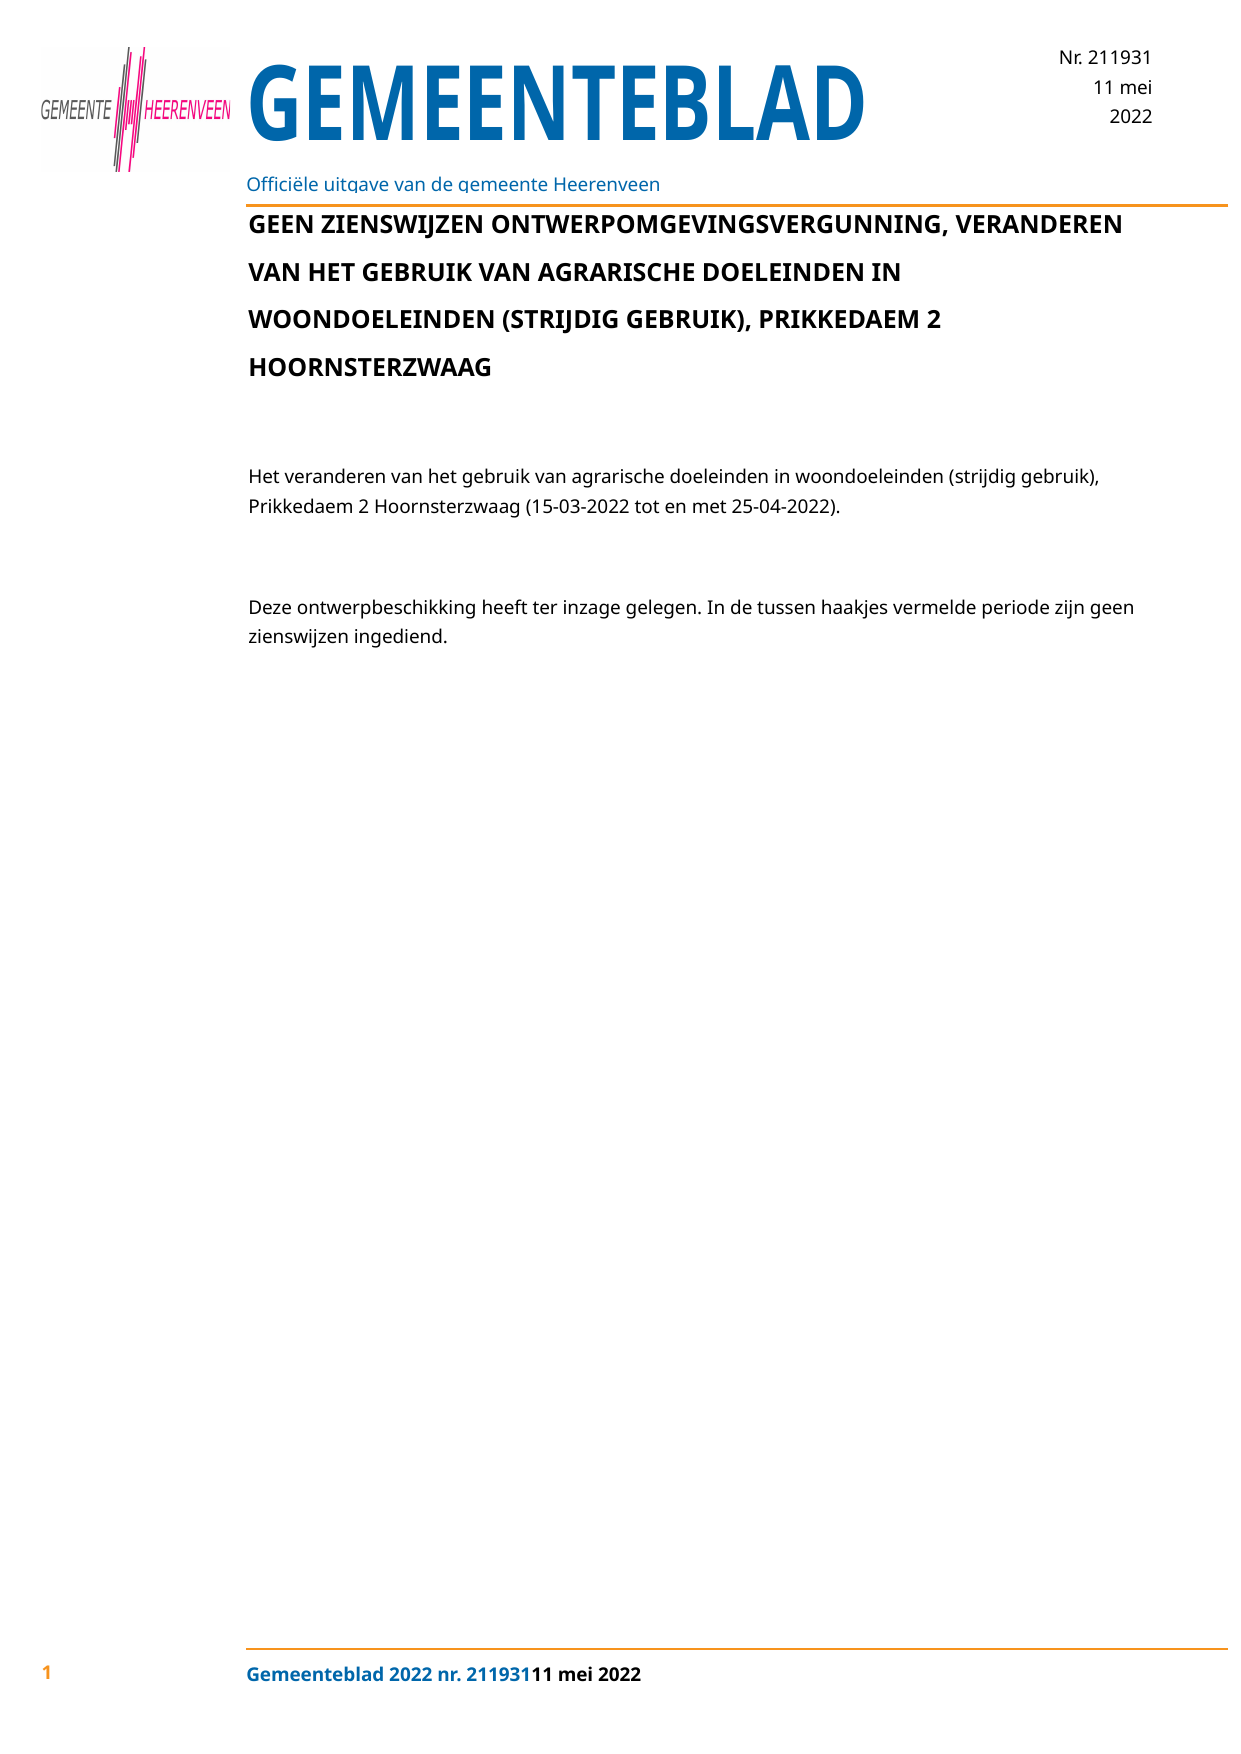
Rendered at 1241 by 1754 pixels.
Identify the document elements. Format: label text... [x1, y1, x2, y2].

picture [41, 47, 231, 172]
text Het veranderen van het gebruik van agrarische doeleinden in woondoeleinden (strijdig gebruik), Prikkedaem 2 Hoornsterzwaag (15-03-2022 tot en met 25-04-2022). [248, 463, 1152, 519]
text Deze ontwerpbeschikking heeft ter inzage gelegen. In de tussen haakjes vermelde periode zijn geen zienswijzen ingediend. [248, 594, 1152, 649]
text GEEN ZIENSWIJZEN ONTWERPOMGEVINGSVERGUNNING, VERANDEREN VAN HET GEBRUIK VAN AGRARISCHE DOELEINDEN IN WOONDOELEINDEN (STRIJDIG GEBRUIK), PRIKKEDAEM 2 HOORNSTERZWAAG [248, 207, 1152, 384]
